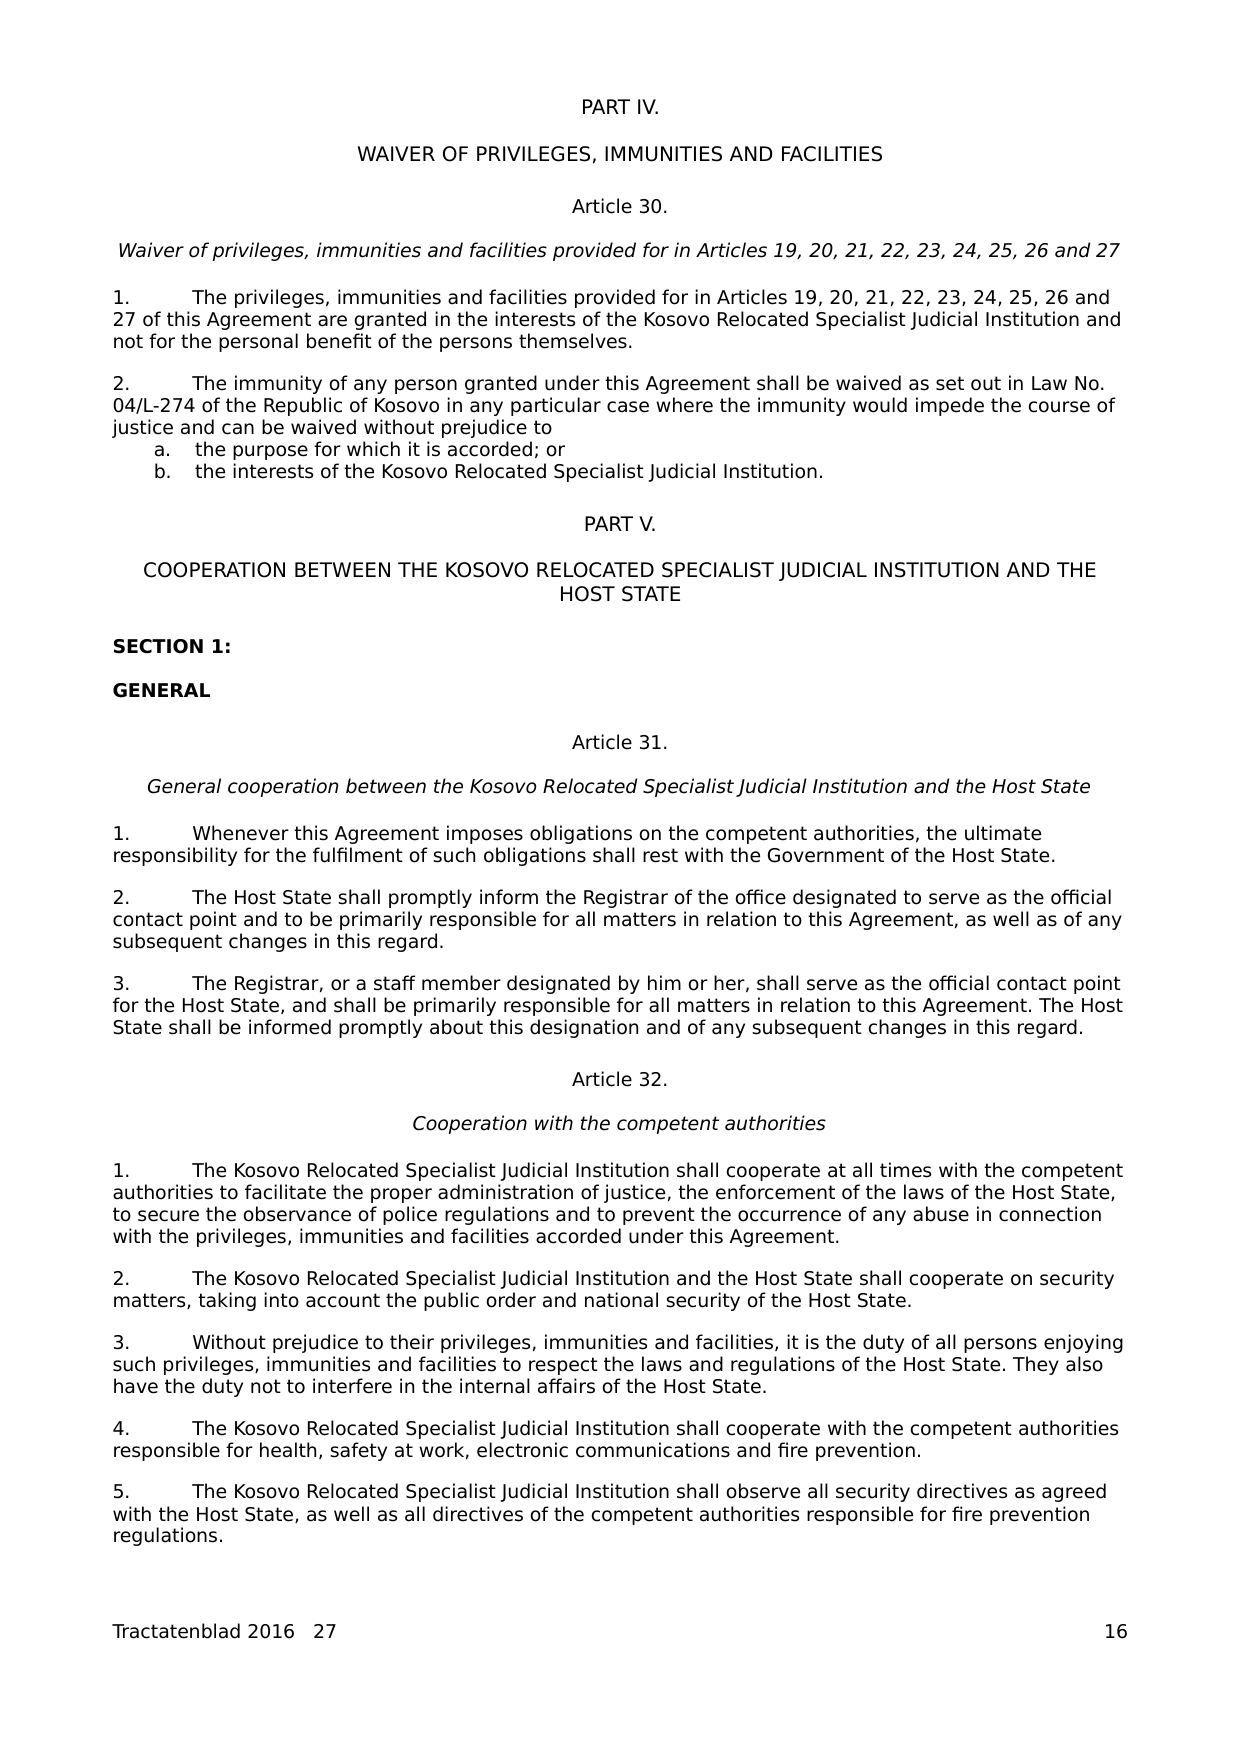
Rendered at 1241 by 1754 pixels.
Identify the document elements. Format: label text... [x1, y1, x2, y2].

text 2. The Kosovo Relocated Specialist Judicial Institution and the Host State shall cooperate on security matters, taking into account the public order and national security of the Host State. [112, 1268, 1128, 1312]
text 3. The Registrar, or a staff member designated by him or her, shall serve as the official contact point for the Host State, and shall be primarily responsible for all matters in relation to this Agreement. The Host State shall be informed promptly about this designation and of any subsequent changes in this regard. [112, 973, 1128, 1039]
subtitle Article 31. General cooperation between the Kosovo Relocated Specialist Judicial Institution and the Host State [112, 732, 1128, 798]
text b. the interests of the Kosovo Relocated Specialist Judicial Institution. [153, 461, 1128, 483]
subtitle Article 32. Cooperation with the competent authorities [112, 1069, 1128, 1135]
text 4. The Kosovo Relocated Specialist Judicial Institution shall cooperate with the competent authorities responsible for health, safety at work, electronic communications and fire prevention. [112, 1417, 1128, 1461]
text 1. The privileges, immunities and facilities provided for in Articles 19, 20, 21, 22, 23, 24, 25, 26 and 27 of this Agreement are granted in the interests of the Kosovo Relocated Specialist Judicial Institution and not for the personal benefit of the persons themselves. [112, 287, 1128, 353]
text a. the purpose for which it is accorded; or [153, 439, 1128, 461]
text 5. The Kosovo Relocated Specialist Judicial Institution shall observe all security directives as agreed with the Host State, as well as all directives of the competent authorities responsible for fire prevention regulations. [112, 1481, 1128, 1547]
text 2. The immunity of any person granted under this Agreement shall be waived as set out in Law No. 04/L-274 of the Republic of Kosovo in any particular case where the immunity would impede the course of justice and can be waived without prejudice to [112, 373, 1128, 439]
subtitle PART V. COOPERATION BETWEEN THE KOSOVO RELOCATED SPECIALIST JUDICIAL INSTITUTION AND THE HOST STATE [112, 513, 1128, 606]
text 2. The Host State shall promptly inform the Registrar of the office designated to serve as the official contact point and to be primarily responsible for all matters in relation to this Agreement, as well as of any subsequent changes in this regard. [112, 887, 1128, 953]
text 3. Without prejudice to their privileges, immunities and facilities, it is the duty of all persons enjoying such privileges, immunities and facilities to respect the laws and regulations of the Host State. They also have the duty not to interfere in the internal affairs of the Host State. [112, 1332, 1128, 1397]
subtitle Article 30. Waiver of privileges, immunities and facilities provided for in Articles 19, 20, 21, 22, 23, 24, 25, 26 and 27 [112, 196, 1128, 262]
subtitle SECTION 1: GENERAL [112, 636, 1128, 702]
subtitle PART IV. WAIVER OF PRIVILEGES, IMMUNITIES AND FACILITIES [112, 96, 1128, 166]
text 1. The Kosovo Relocated Specialist Judicial Institution shall cooperate at all times with the competent authorities to facilitate the proper administration of justice, the enforcement of the laws of the Host State, to secure the observance of police regulations and to prevent the occurrence of any abuse in connection with the privileges, immunities and facilities accorded under this Agreement. [112, 1160, 1128, 1248]
text 1. Whenever this Agreement imposes obligations on the competent authorities, the ultimate responsibility for the fulfilment of such obligations shall rest with the Government of the Host State. [112, 823, 1128, 867]
